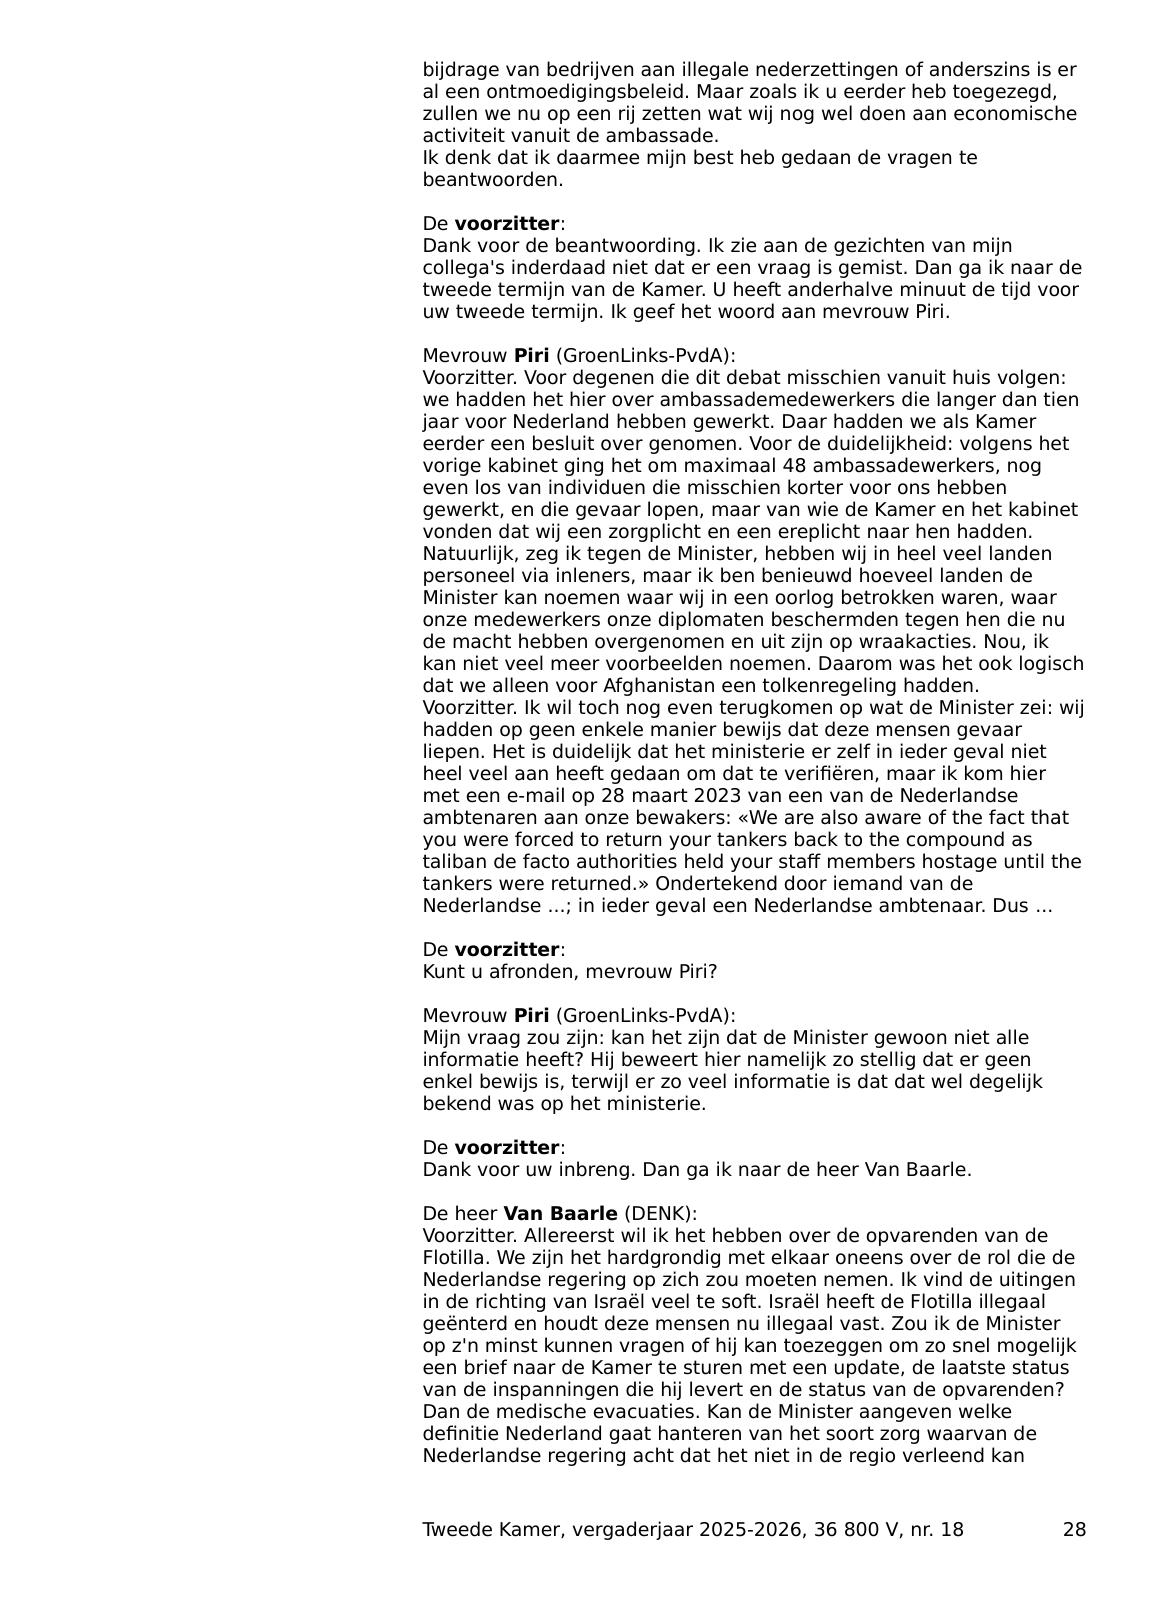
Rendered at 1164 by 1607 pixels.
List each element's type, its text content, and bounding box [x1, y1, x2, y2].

text Dank voor de beantwoording. Ik zie aan de gezichten van mijn collega's inderdaad niet dat er een vraag is gemist. Dan ga ik naar de tweede termijn van de Kamer. U heeft anderhalve minuut de tijd voor uw tweede termijn. Ik geef het woord aan mevrouw Piri. [422, 235, 1087, 323]
text Voorzitter. Ik wil toch nog even terugkomen op wat de Minister zei: wij hadden op geen enkele manier bewijs dat deze mensen gevaar liepen. Het is duidelijk dat het ministerie er zelf in ieder geval niet heel veel aan heeft gedaan om dat te verifiëren, maar ik kom hier met een e-mail op 28 maart 2023 van een van de Nederlandse ambtenaren aan onze bewakers: «We are also aware of the fact that you were forced to return your tankers back to the compound as taliban de facto authorities held your staff members hostage until the tankers were returned.» Ondertekend door iemand van de Nederlandse ...; in ieder geval een Nederlandse ambtenaar. Dus ... [422, 697, 1087, 917]
text De voorzitter: [422, 213, 1087, 235]
text Voorzitter. Allereerst wil ik het hebben over de opvarenden van de Flotilla. We zijn het hardgrondig met elkaar oneens over de rol die de Nederlandse regering op zich zou moeten nemen. Ik vind de uitingen in de richting van Israël veel te soft. Israël heeft de Flotilla illegaal geënterd en houdt deze mensen nu illegaal vast. Zou ik de Minister op z'n minst kunnen vragen of hij kan toezeggen om zo snel mogelijk een brief naar de Kamer te sturen met een update, de laatste status van de inspanningen die hij levert en de status van de opvarenden? [422, 1225, 1087, 1401]
text Mevrouw Piri (GroenLinks-PvdA): [422, 1005, 1087, 1027]
text De voorzitter: [422, 939, 1087, 961]
text Dank voor uw inbreng. Dan ga ik naar de heer Van Baarle. [422, 1159, 1087, 1181]
text Mijn vraag zou zijn: kan het zijn dat de Minister gewoon niet alle informatie heeft? Hij beweert hier namelijk zo stellig dat er geen enkel bewijs is, terwijl er zo veel informatie is dat dat wel degelijk bekend was op het ministerie. [422, 1027, 1087, 1115]
text De heer Van Baarle (DENK): [422, 1203, 1087, 1225]
text Voorzitter. Voor degenen die dit debat misschien vanuit huis volgen: we hadden het hier over ambassademedewerkers die langer dan tien jaar voor Nederland hebben gewerkt. Daar hadden we als Kamer eerder een besluit over genomen. Voor de duidelijkheid: volgens het vorige kabinet ging het om maximaal 48 ambassadewerkers, nog even los van individuen die misschien korter voor ons hebben gewerkt, en die gevaar lopen, maar van wie de Kamer en het kabinet vonden dat wij een zorgplicht en een ereplicht naar hen hadden. Natuurlijk, zeg ik tegen de Minister, hebben wij in heel veel landen personeel via inleners, maar ik ben benieuwd hoeveel landen de Minister kan noemen waar wij in een oorlog betrokken waren, waar onze medewerkers onze diplomaten beschermden tegen hen die nu de macht hebben overgenomen en uit zijn op wraakacties. Nou, ik kan niet veel meer voorbeelden noemen. Daarom was het ook logisch dat we alleen voor Afghanistan een tolkenregeling hadden. [422, 367, 1087, 697]
text Ik denk dat ik daarmee mijn best heb gedaan de vragen te beantwoorden. [422, 147, 1087, 191]
text Dan de medische evacuaties. Kan de Minister aangeven welke definitie Nederland gaat hanteren van het soort zorg waarvan de Nederlandse regering acht dat het niet in de regio verleend kan [422, 1401, 1087, 1467]
text De voorzitter: [422, 1137, 1087, 1159]
text Kunt u afronden, mevrouw Piri? [422, 961, 1087, 983]
text bijdrage van bedrijven aan illegale nederzettingen of anderszins is er al een ontmoedigingsbeleid. Maar zoals ik u eerder heb toegezegd, zullen we nu op een rij zetten wat wij nog wel doen aan economische activiteit vanuit de ambassade. [422, 59, 1087, 147]
text Mevrouw Piri (GroenLinks-PvdA): [422, 345, 1087, 367]
